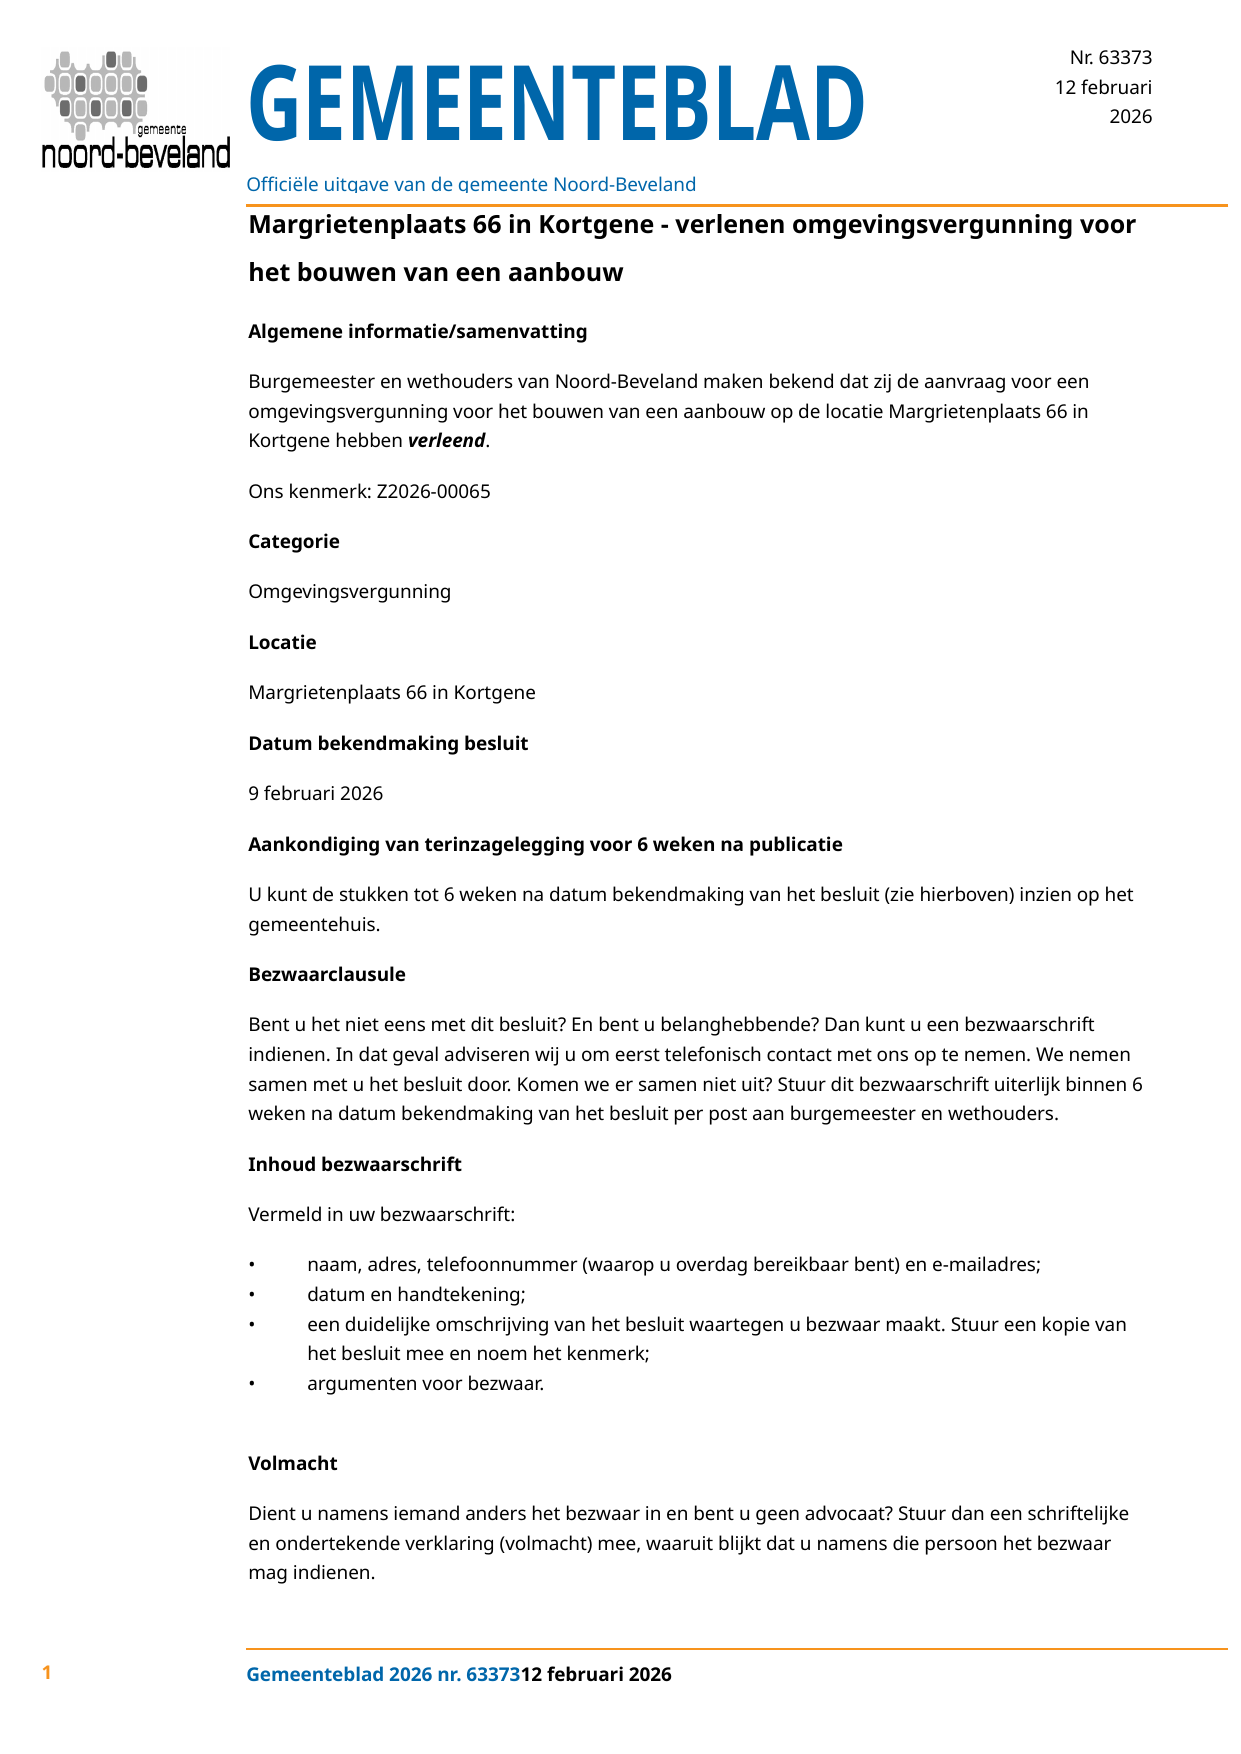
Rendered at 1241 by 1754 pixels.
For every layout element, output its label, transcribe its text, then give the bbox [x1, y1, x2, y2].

list datum en handtekening; [248, 1281, 1152, 1307]
list een duidelijke omschrijving van het besluit waartegen u bezwaar maakt. Stuur een kopie van het besluit mee en noem het kenmerk; [248, 1311, 1152, 1366]
text Dient u namens iemand anders het bezwaar in en bent u geen advocaat? Stuur dan een schriftelijke en ondertekende verklaring (volmacht) mee, waaruit blijkt dat u namens die persoon het bezwaar mag indienen. [248, 1500, 1152, 1585]
text U kunt de stukken tot 6 weken na datum bekendmaking van het besluit (zie hierboven) inzien op het gemeentehuis. [248, 881, 1152, 937]
text Categorie [248, 528, 1152, 554]
list naam, adres, telefoonnummer (waarop u overdag bereikbaar bent) en e-mailadres; [248, 1252, 1152, 1277]
text Inhoud bezwaarschrift [248, 1151, 1152, 1177]
text Ons kenmerk: Z2026-00065 [248, 478, 1152, 504]
text Bezwaarclausule [248, 961, 1152, 987]
text 9 februari 2026 [248, 780, 1152, 806]
text Locatie [248, 629, 1152, 655]
text Volmacht [248, 1450, 1152, 1476]
text Omgevingsvergunning [248, 579, 1152, 604]
text Margrietenplaats 66 in Kortgene - verlenen omgevingsvergunning voor het bouwen van een aanbouw [248, 207, 1152, 288]
text Algemene informatie/samenvatting [248, 318, 1152, 344]
text Burgemeester en wethouders van Noord-Beveland maken bekend dat zij de aanvraag voor een omgevingsvergunning voor het bouwen van een aanbouw op de locatie Margrietenplaats 66 in Kortgene hebben verleend. [248, 368, 1152, 453]
text Vermeld in uw bezwaarschrift: [248, 1201, 1152, 1227]
text Datum bekendmaking besluit [248, 730, 1152, 756]
text Margrietenplaats 66 in Kortgene [248, 679, 1152, 705]
text Bent u het niet eens met dit besluit? En bent u belanghebbende? Dan kunt u een bezwaarschrift indienen. In dat geval adviseren wij u om eerst telefonisch contact met ons op te nemen. We nemen samen met u het besluit door. Komen we er samen niet uit? Stuur dit bezwaarschrift uiterlijk binnen 6 weken na datum bekendmaking van het besluit per post aan burgemeester en wethouders. [248, 1012, 1152, 1126]
list argumenten voor bezwaar. [248, 1370, 1152, 1396]
text Aankondiging van terinzagelegging voor 6 weken na publicatie [248, 831, 1152, 857]
picture [41, 47, 231, 172]
